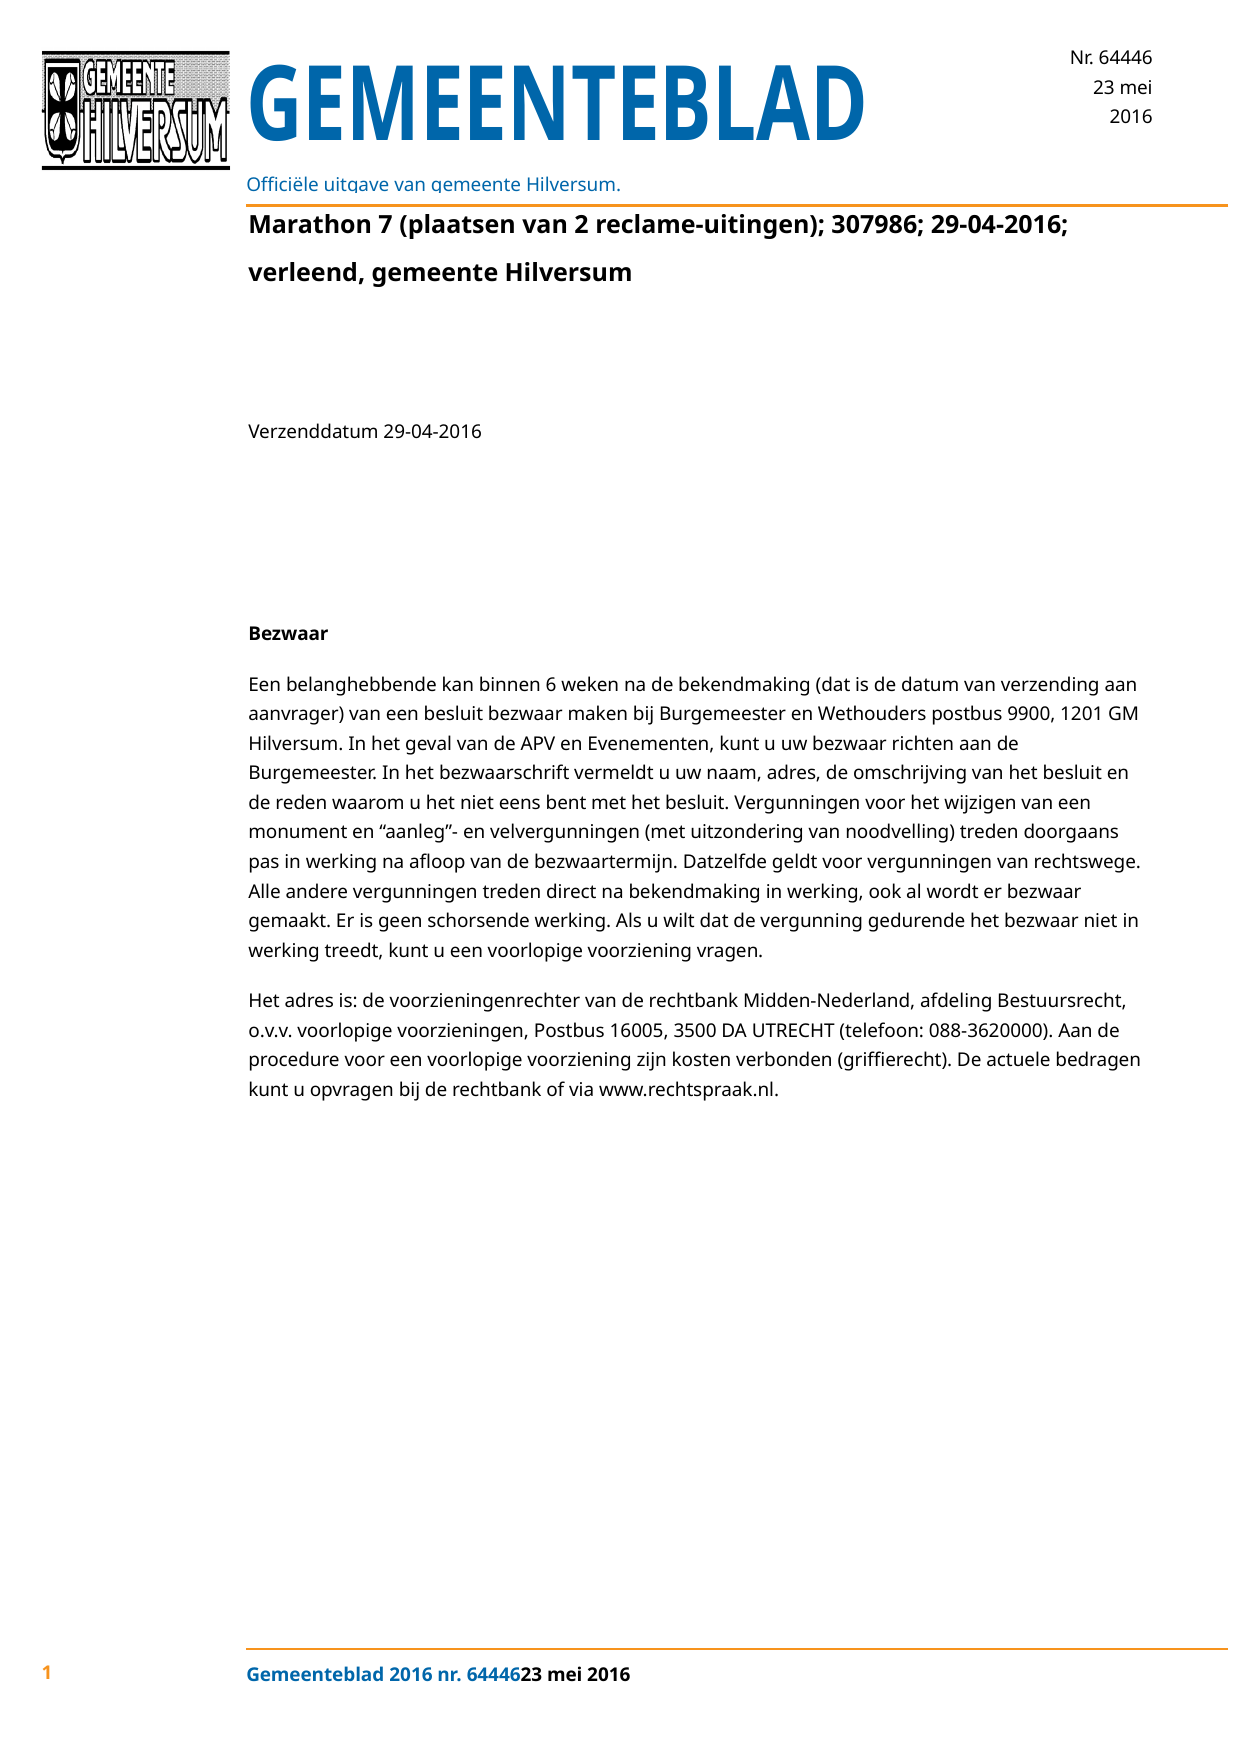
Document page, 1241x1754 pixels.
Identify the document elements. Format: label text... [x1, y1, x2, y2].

picture [41, 47, 231, 172]
text Verzenddatum 29-04-2016 [248, 419, 1152, 444]
text Het adres is: de voorzieningenrechter van de rechtbank Midden-Nederland, afdeling Bestuursrecht, o.v.v. voorlopige voorzieningen, Postbus 16005, 3500 DA UTRECHT (telefoon: 088-3620000). Aan de procedure voor een voorlopige voorziening zijn kosten verbonden (griffierecht). De actuele bedragen kunt u opvragen bij de rechtbank of via www.rechtspraak.nl. [248, 987, 1152, 1102]
text Marathon 7 (plaatsen van 2 reclame-uitingen); 307986; 29-04-2016; verleend, gemeente Hilversum [248, 207, 1152, 288]
text Bezwaar [248, 620, 1152, 646]
text Een belanghebbende kan binnen 6 weken na de bekendmaking (dat is de datum van verzending aan aanvrager) van een besluit bezwaar maken bij Burgemeester en Wethouders postbus 9900, 1201 GM Hilversum. In het geval van de APV en Evenementen, kunt u uw bezwaar richten aan de Burgemeester. In het bezwaarschrift vermeldt u uw naam, adres, de omschrijving van het besluit en de reden waarom u het niet eens bent met het besluit. Vergunningen voor het wijzigen van een monument en “aanleg”- en velvergunningen (met uitzondering van noodvelling) treden doorgaans pas in werking na afloop van de bezwaartermijn. Datzelfde geldt voor vergunningen van rechtswege. Alle andere vergunningen treden direct na bekendmaking in werking, ook al wordt er bezwaar gemaakt. Er is geen schorsende werking. Als u wilt dat de vergunning gedurende het bezwaar niet in werking treedt, kunt u een voorlopige voorziening vragen. [248, 671, 1152, 963]
